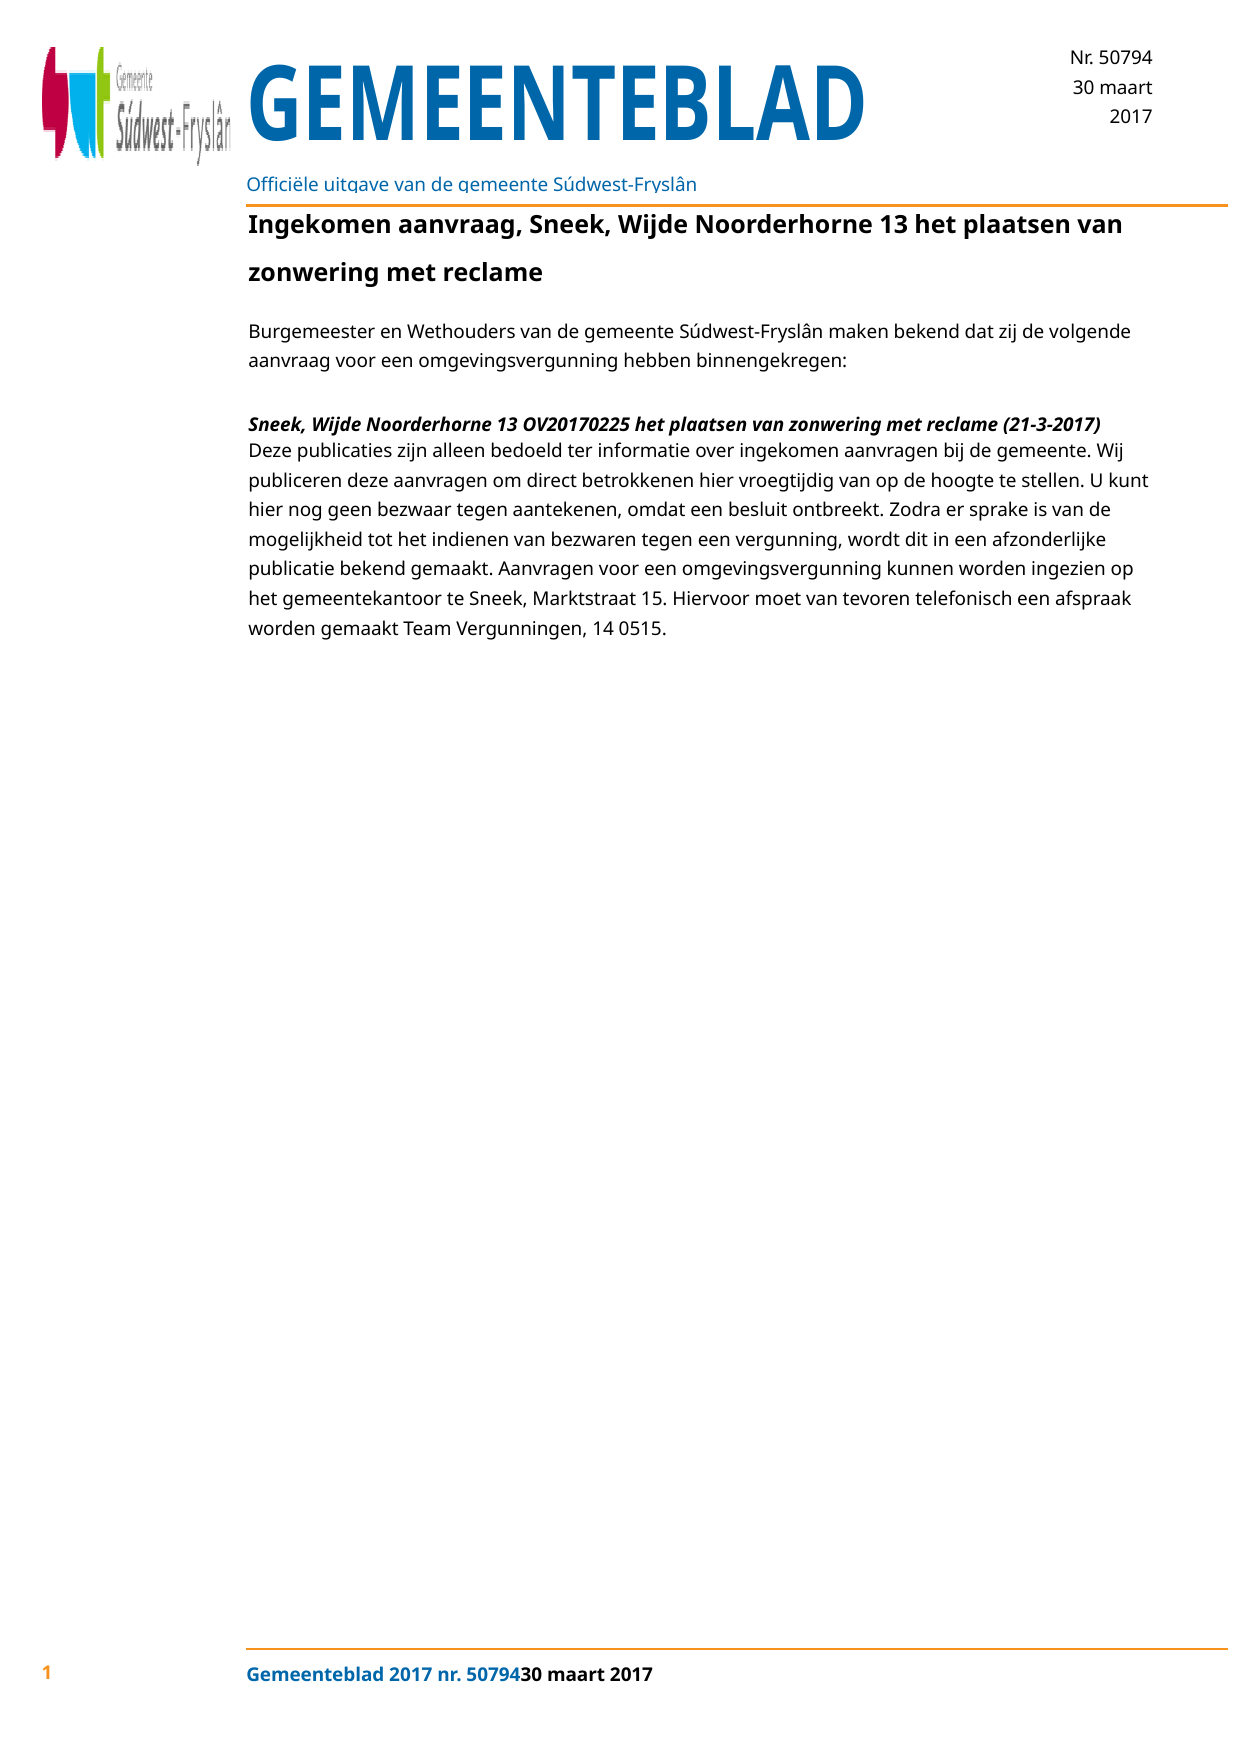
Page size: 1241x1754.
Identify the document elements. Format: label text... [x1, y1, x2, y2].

picture [41, 47, 231, 172]
text Deze publicaties zijn alleen bedoeld ter informatie over ingekomen aanvragen bij de gemeente. Wij publiceren deze aanvragen om direct betrokkenen hier vroegtijdig van op de hoogte te stellen. U kunt hier nog geen bezwaar tegen aantekenen, omdat een besluit ontbreekt. Zodra er sprake is van de mogelijkheid tot het indienen van bezwaren tegen een vergunning, wordt dit in een afzonderlijke publicatie bekend gemaakt. Aanvragen voor een omgevingsvergunning kunnen worden ingezien op het gemeentekantoor te Sneek, Marktstraat 15. Hiervoor moet van tevoren telefonisch een afspraak worden gemaakt Team Vergunningen, 14 0515. [248, 437, 1152, 640]
text Burgemeester en Wethouders van de gemeente Súdwest-Fryslân maken bekend dat zij de volgende aanvraag voor een omgevingsvergunning hebben binnengekregen: [248, 318, 1152, 373]
text Sneek, Wijde Noorderhorne 13 OV20170225 het plaatsen van zonwering met reclame (21-3-2017) [248, 411, 1152, 437]
text Ingekomen aanvraag, Sneek, Wijde Noorderhorne 13 het plaatsen van zonwering met reclame [248, 207, 1152, 288]
